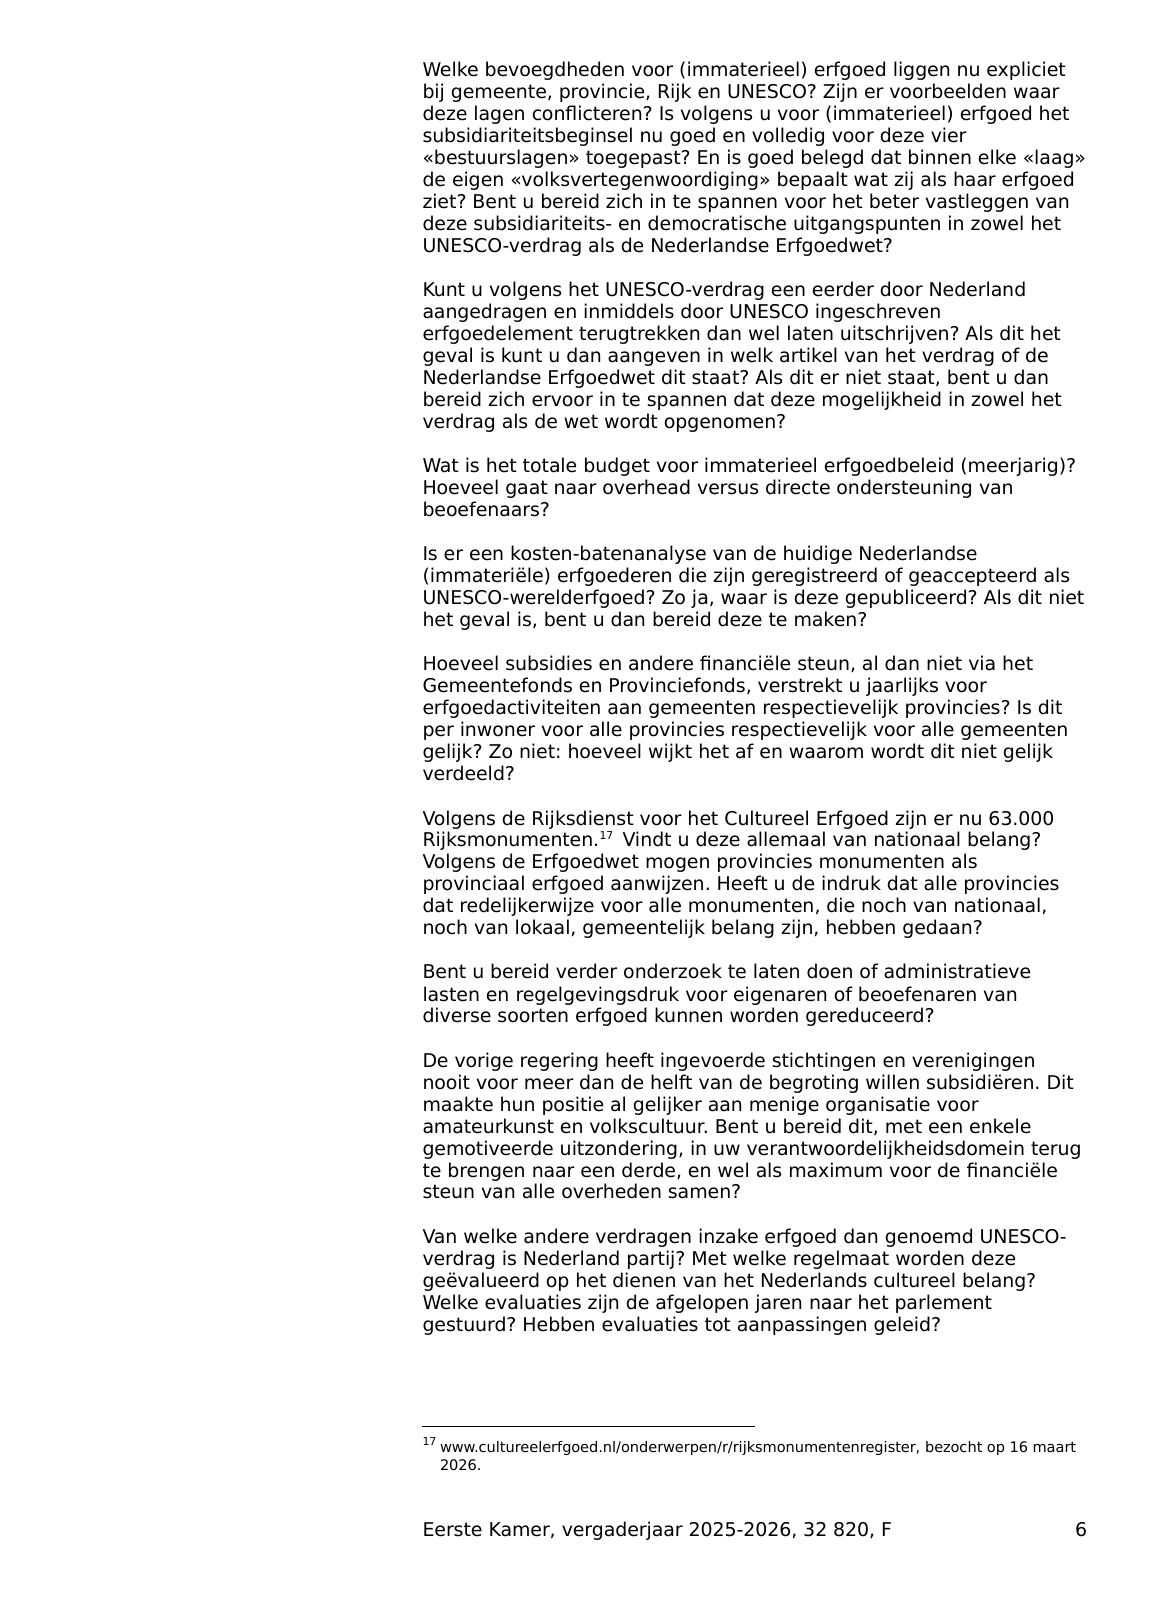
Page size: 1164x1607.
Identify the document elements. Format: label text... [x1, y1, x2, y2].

text Is er een kosten-batenanalyse van de huidige Nederlandse (immateriële) erfgoederen die zijn geregistreerd of geaccepteerd als UNESCO-werelderfgoed? Zo ja, waar is deze gepubliceerd? Als dit niet het geval is, bent u dan bereid deze te maken? [422, 543, 1087, 631]
text Volgens de Rijksdienst voor het Cultureel Erfgoed zijn er nu 63.000 Rijksmonumenten. Vindt u deze allemaal van nationaal belang? Volgens de Erfgoedwet mogen provincies monumenten als provinciaal erfgoed aanwijzen. Heeft u de indruk dat alle provincies dat redelijkerwijze voor alle monumenten, die noch van nationaal, noch van lokaal, gemeentelijk belang zijn, hebben gedaan? [422, 807, 1087, 939]
text De vorige regering heeft ingevoerde stichtingen en verenigingen nooit voor meer dan de helft van de begroting willen subsidiëren. Dit maakte hun positie al gelijker aan menige organisatie voor amateurkunst en volkscultuur. Bent u bereid dit, met een enkele gemotiveerde uitzondering, in uw verantwoordelijkheidsdomein terug te brengen naar een derde, en wel als maximum voor de financiële steun van alle overheden samen? [422, 1049, 1087, 1203]
text Bent u bereid verder onderzoek te laten doen of administratieve lasten en regelgevingsdruk voor eigenaren of beoefenaren van diverse soorten erfgoed kunnen worden gereduceerd? [422, 961, 1087, 1027]
text Kunt u volgens het UNESCO-verdrag een eerder door Nederland aangedragen en inmiddels door UNESCO ingeschreven erfgoedelement terugtrekken dan wel laten uitschrijven? Als dit het geval is kunt u dan aangeven in welk artikel van het verdrag of de Nederlandse Erfgoedwet dit staat? Als dit er niet staat, bent u dan bereid zich ervoor in te spannen dat deze mogelijkheid in zowel het verdrag als de wet wordt opgenomen? [422, 279, 1087, 433]
text Van welke andere verdragen inzake erfgoed dan genoemd UNESCO-verdrag is Nederland partij? Met welke regelmaat worden deze geëvalueerd op het dienen van het Nederlands cultureel belang? Welke evaluaties zijn de afgelopen jaren naar het parlement gestuurd? Hebben evaluaties tot aanpassingen geleid? [422, 1226, 1087, 1336]
text www.cultureelerfgoed.nl/onderwerpen/r/rijksmonumentenregister, bezocht op 16 maart 2026. [422, 1435, 1087, 1474]
text Welke bevoegdheden voor (immaterieel) erfgoed liggen nu expliciet bij gemeente, provincie, Rijk en UNESCO? Zijn er voorbeelden waar deze lagen conflicteren? Is volgens u voor (immaterieel) erfgoed het subsidiariteitsbeginsel nu goed en volledig voor deze vier «bestuurslagen» toegepast? En is goed belegd dat binnen elke «laag» de eigen «volksvertegenwoordiging» bepaalt wat zij als haar erfgoed ziet? Bent u bereid zich in te spannen voor het beter vastleggen van deze subsidiariteits- en democratische uitgangspunten in zowel het UNESCO-verdrag als de Nederlandse Erfgoedwet? [422, 59, 1087, 257]
text Wat is het totale budget voor immaterieel erfgoedbeleid (meerjarig)? Hoeveel gaat naar overhead versus directe ondersteuning van beoefenaars? [422, 455, 1087, 521]
text Hoeveel subsidies en andere financiële steun, al dan niet via het Gemeentefonds en Provinciefonds, verstrekt u jaarlijks voor erfgoedactiviteiten aan gemeenten respectievelijk provincies? Is dit per inwoner voor alle provincies respectievelijk voor alle gemeenten gelijk? Zo niet: hoeveel wijkt het af en waarom wordt dit niet gelijk verdeeld? [422, 653, 1087, 785]
